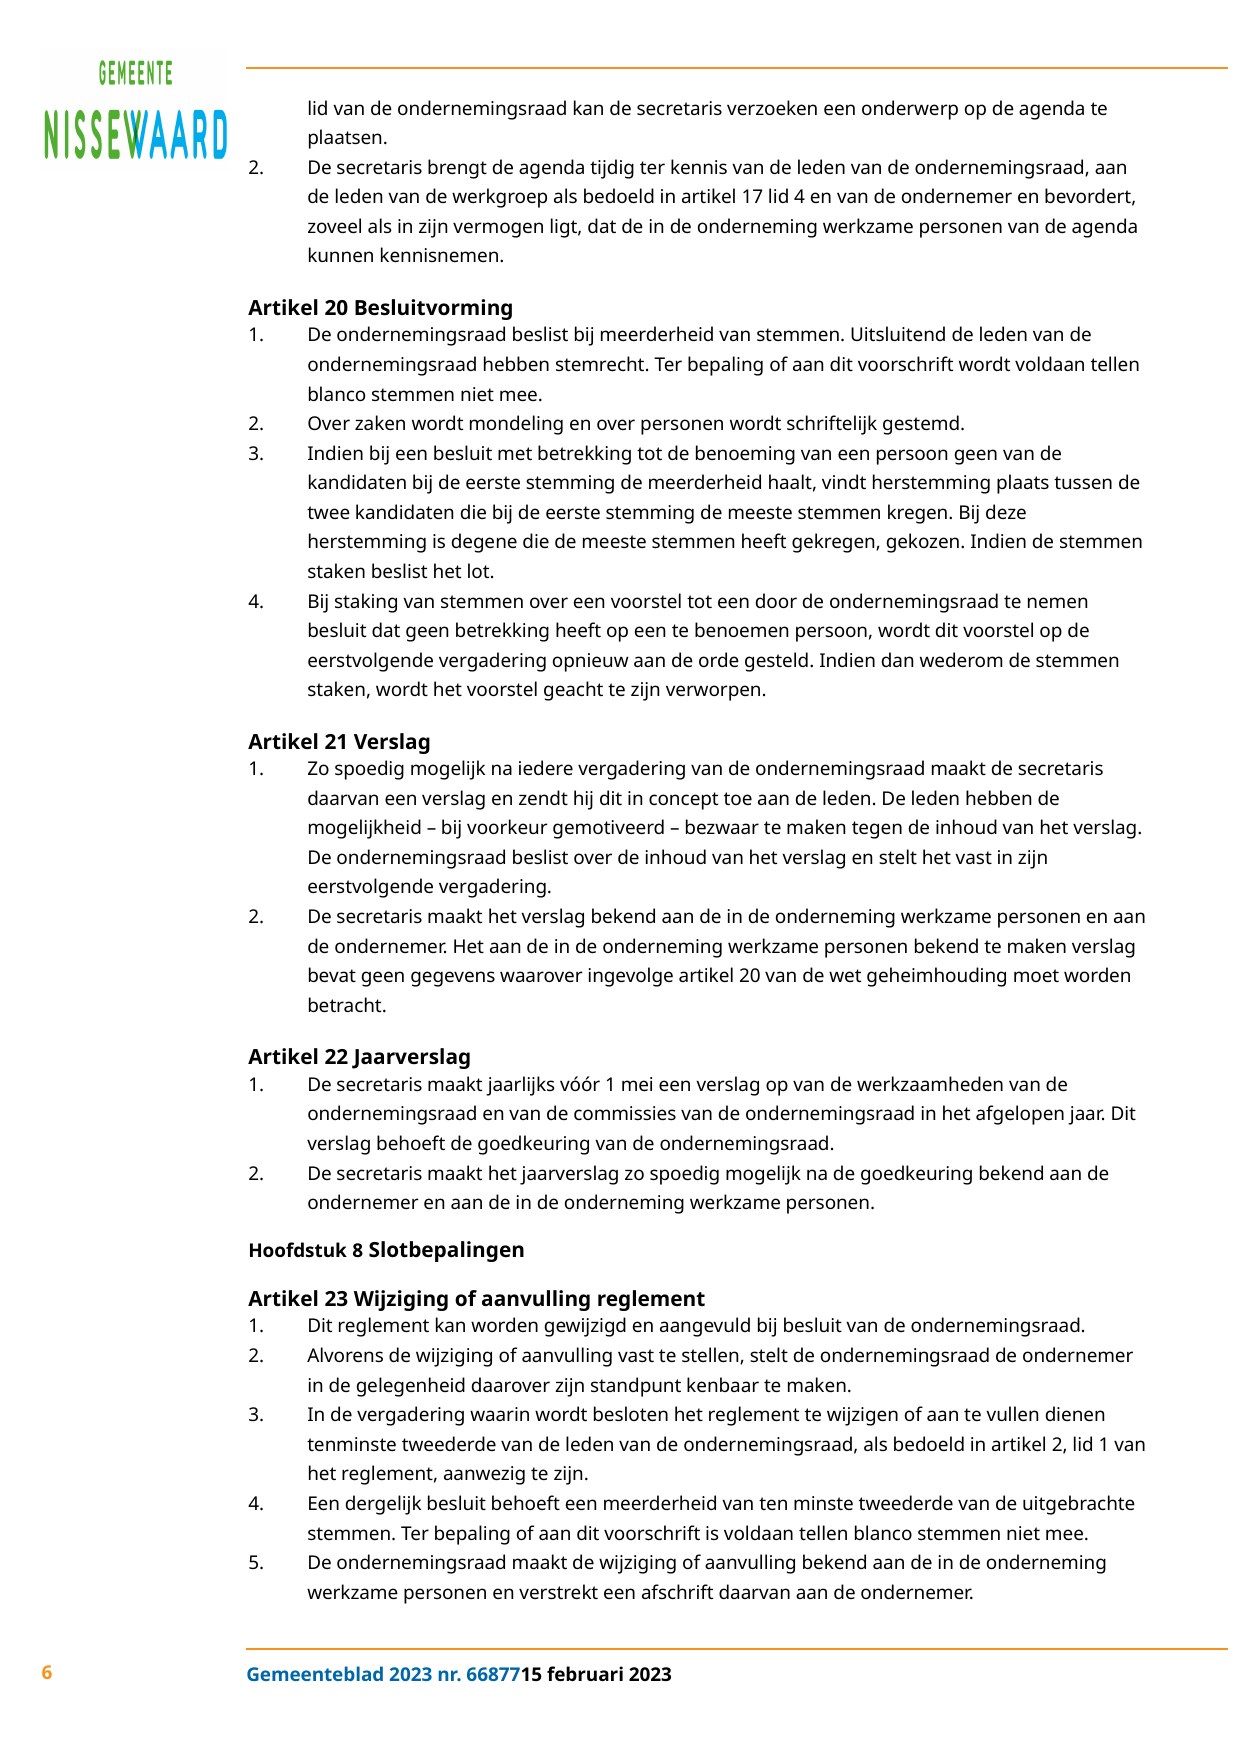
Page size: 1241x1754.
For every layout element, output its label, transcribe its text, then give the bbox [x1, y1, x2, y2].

text Artikel 22 Jaarverslag [248, 1042, 1152, 1071]
picture [41, 47, 231, 172]
list Bij staking van stemmen over een voorstel tot een door de ondernemingsraad te nemen besluit dat geen betrekking heeft op een te benoemen persoon, wordt dit voorstel op de eerstvolgende vergadering opnieuw aan de orde gesteld. Indien dan wederom de stemmen staken, wordt het voorstel geacht te zijn verworpen. [248, 588, 1152, 702]
list Alvorens de wijziging of aanvulling vast te stellen, stelt de ondernemingsraad de ondernemer in de gelegenheid daarover zijn standpunt kenbaar te maken. [248, 1342, 1152, 1397]
list Een dergelijk besluit behoeft een meerderheid van ten minste tweederde van de uitgebrachte stemmen. Ter bepaling of aan dit voorschrift is voldaan tellen blanco stemmen niet mee. [248, 1490, 1152, 1545]
list De secretaris maakt jaarlijks vóór 1 mei een verslag op van de werkzaamheden van de ondernemingsraad en van de commissies van de ondernemingsraad in het afgelopen jaar. Dit verslag behoeft de goedkeuring van de ondernemingsraad. [248, 1071, 1152, 1156]
list De secretaris maakt het verslag bekend aan de in de onderneming werkzame personen en aan de ondernemer. Het aan de in de onderneming werkzame personen bekend te maken verslag bevat geen gegevens waarover ingevolge artikel 20 van de wet geheimhouding moet worden betracht. [248, 903, 1152, 1018]
text Artikel 20 Besluitvorming [248, 293, 1152, 322]
list Zo spoedig mogelijk na iedere vergadering van de ondernemingsraad maakt de secretaris daarvan een verslag en zendt hij dit in concept toe aan de leden. De leden hebben de mogelijkheid – bij voorkeur gemotiveerd – bezwaar te maken tegen de inhoud van het verslag. De ondernemingsraad beslist over de inhoud van het verslag en stelt het vast in zijn eerstvolgende vergadering. [248, 755, 1152, 899]
list De ondernemingsraad beslist bij meerderheid van stemmen. Uitsluitend de leden van de ondernemingsraad hebben stemrecht. Ter bepaling of aan dit voorschrift wordt voldaan tellen blanco stemmen niet mee. [248, 322, 1152, 406]
list De secretaris maakt het jaarverslag zo spoedig mogelijk na de goedkeuring bekend aan de ondernemer en aan de in de onderneming werkzame personen. [248, 1160, 1152, 1215]
list Dit reglement kan worden gewijzigd en aangevuld bij besluit van de ondernemingsraad. [248, 1313, 1152, 1338]
list Indien bij een besluit met betrekking tot de benoeming van een persoon geen van de kandidaten bij de eerste stemming de meerderheid haalt, vindt herstemming plaats tussen de twee kandidaten die bij de eerste stemming de meeste stemmen kregen. Bij deze herstemming is degene die de meeste stemmen heeft gekregen, gekozen. Indien de stemmen staken beslist het lot. [248, 440, 1152, 584]
list De secretaris brengt de agenda tijdig ter kennis van de leden van de ondernemingsraad, aan de leden van de werkgroep als bedoeld in artikel 17 lid 4 en van de ondernemer en bevordert, zoveel als in zijn vermogen ligt, dat de in de onderneming werkzame personen van de agenda kunnen kennisnemen. [248, 154, 1152, 268]
text Hoofdstuk 8 Slotbepalingen [248, 1235, 1152, 1263]
text Artikel 23 Wijziging of aanvulling reglement [248, 1284, 1152, 1313]
list lid van de ondernemingsraad kan de secretaris verzoeken een onderwerp op de agenda te plaatsen. [248, 95, 1152, 150]
text Artikel 21 Verslag [248, 727, 1152, 755]
list De ondernemingsraad maakt de wijziging of aanvulling bekend aan de in de onderneming werkzame personen en verstrekt een afschrift daarvan aan de ondernemer. [248, 1549, 1152, 1604]
list In de vergadering waarin wordt besloten het reglement te wijzigen of aan te vullen dienen tenminste tweederde van de leden van de ondernemingsraad, als bedoeld in artikel 2, lid 1 van het reglement, aanwezig te zijn. [248, 1401, 1152, 1486]
list Over zaken wordt mondeling en over personen wordt schriftelijk gestemd. [248, 410, 1152, 436]
